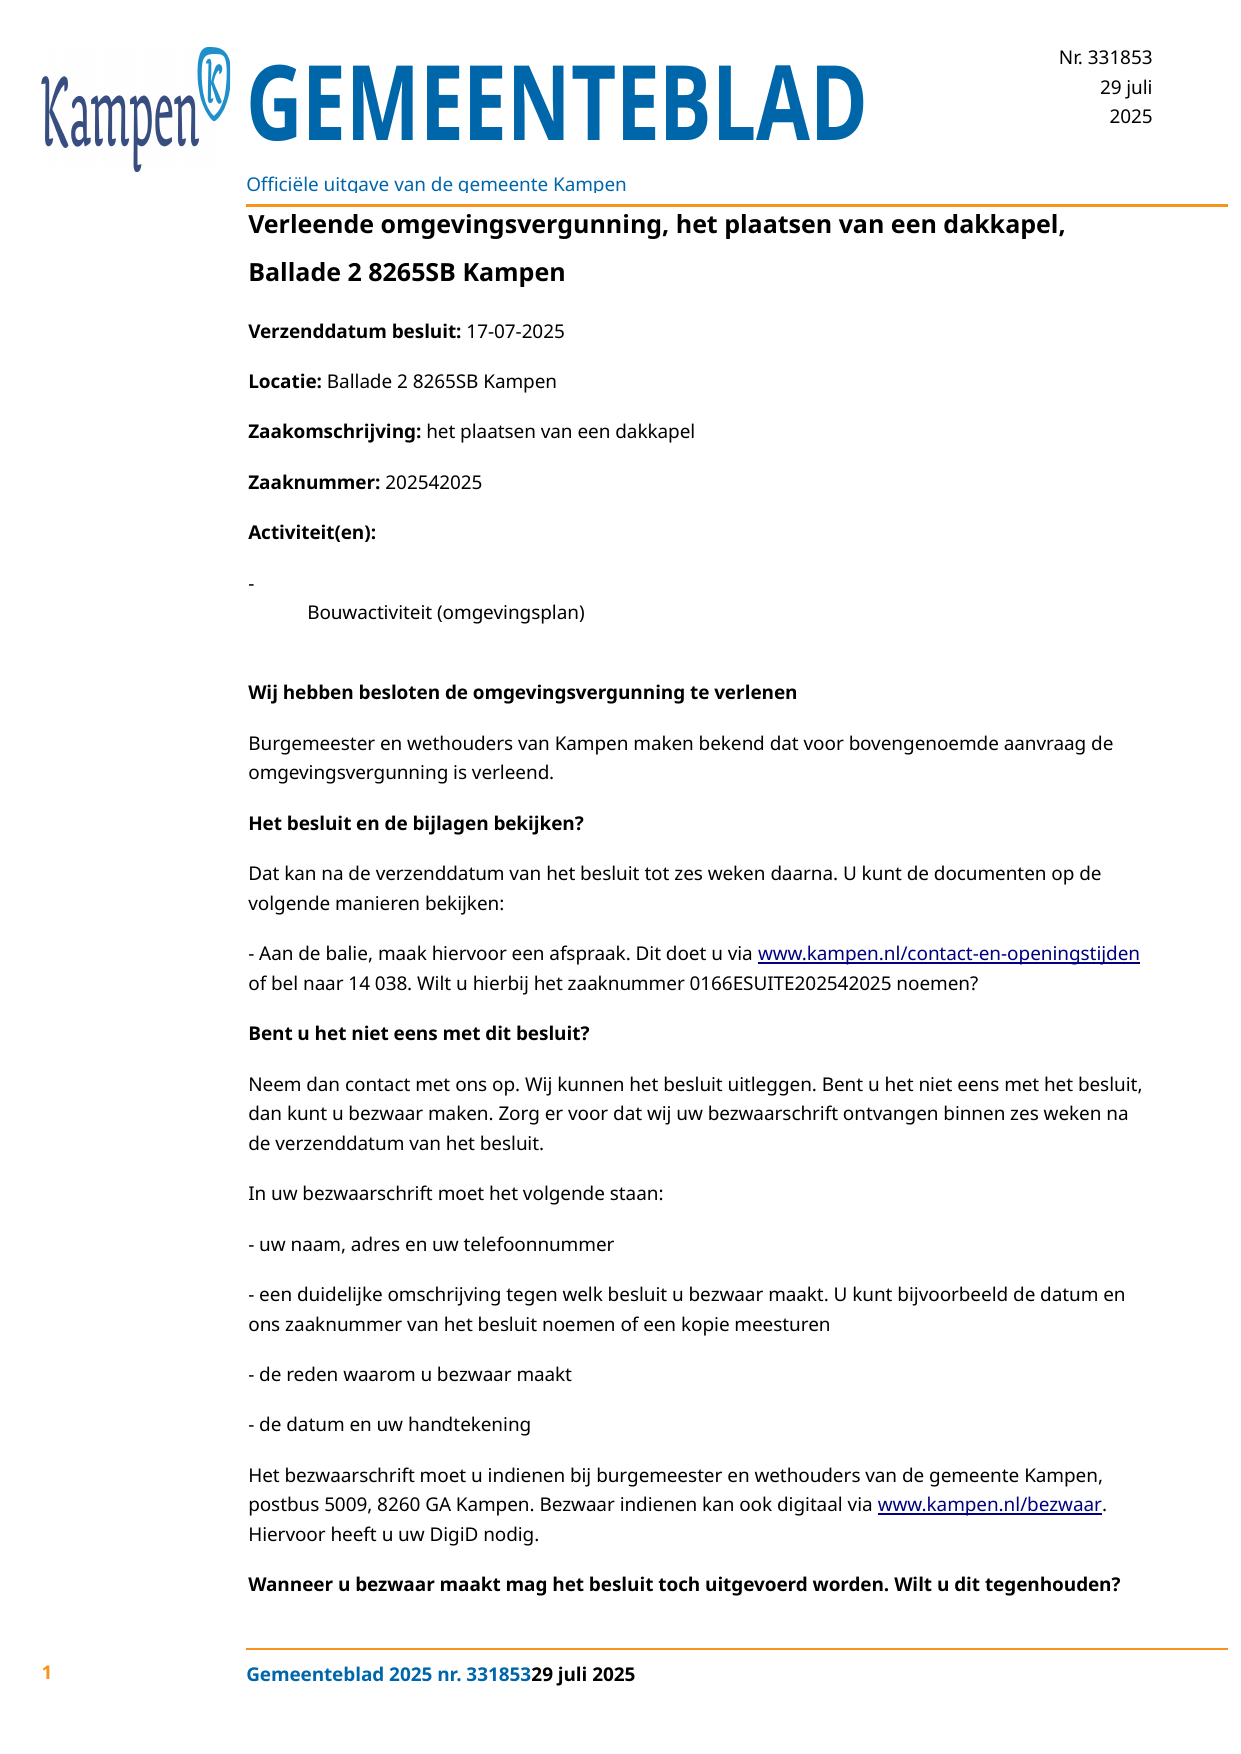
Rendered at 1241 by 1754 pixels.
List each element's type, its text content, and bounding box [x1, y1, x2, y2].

text - uw naam, adres en uw telefoonnummer [248, 1231, 1152, 1257]
list Bouwactiviteit (omgevingsplan) [248, 599, 1152, 625]
text Verleende omgevingsvergunning, het plaatsen van een dakkapel, Ballade 2 8265SB Kampen [248, 207, 1152, 288]
picture [41, 47, 231, 172]
text Zaaknummer: 202542025 [248, 469, 1152, 495]
text In uw bezwaarschrift moet het volgende staan: [248, 1180, 1152, 1206]
text Neem dan contact met ons op. Wij kunnen het besluit uitleggen. Bent u het niet eens met het besluit, dan kunt u bezwaar maken. Zorg er voor dat wij uw bezwaarschrift ontvangen binnen zes weken na de verzenddatum van het besluit. [248, 1071, 1152, 1156]
text Burgemeester en wethouders van Kampen maken bekend dat voor bovengenoemde aanvraag de omgevingsvergunning is verleend. [248, 730, 1152, 785]
text - Aan de balie, maak hiervoor een afspraak. Dit doet u via www.kampen.nl/contact-en-openingstijden of bel naar 14 038. Wilt u hierbij het zaaknummer 0166ESUITE202542025 noemen? [248, 940, 1152, 996]
text Zaakomschrijving: het plaatsen van een dakkapel [248, 419, 1152, 444]
text - de reden waarom u bezwaar maakt [248, 1361, 1152, 1387]
text Verzenddatum besluit: 17-07-2025 [248, 318, 1152, 344]
text - een duidelijke omschrijving tegen welk besluit u bezwaar maakt. U kunt bijvoorbeeld de datum en ons zaaknummer van het besluit noemen of een kopie meesturen [248, 1281, 1152, 1337]
text Het besluit en de bijlagen bekijken? [248, 810, 1152, 836]
text Locatie: Ballade 2 8265SB Kampen [248, 368, 1152, 394]
text Wij hebben besloten de omgevingsvergunning te verlenen [248, 679, 1152, 705]
text Activiteit(en): [248, 519, 1152, 545]
text - de datum en uw handtekening [248, 1412, 1152, 1437]
text Bent u het niet eens met dit besluit? [248, 1020, 1152, 1046]
text Het bezwaarschrift moet u indienen bij burgemeester en wethouders van de gemeente Kampen, postbus 5009, 8260 GA Kampen. Bezwaar indienen kan ook digitaal via www.kampen.nl/bezwaar. Hiervoor heeft u uw DigiD nodig. [248, 1462, 1152, 1547]
text Dat kan na de verzenddatum van het besluit tot zes weken daarna. U kunt de documenten op de volgende manieren bekijken: [248, 860, 1152, 916]
text Wanneer u bezwaar maakt mag het besluit toch uitgevoerd worden. Wilt u dit tegenhouden? [248, 1572, 1152, 1597]
